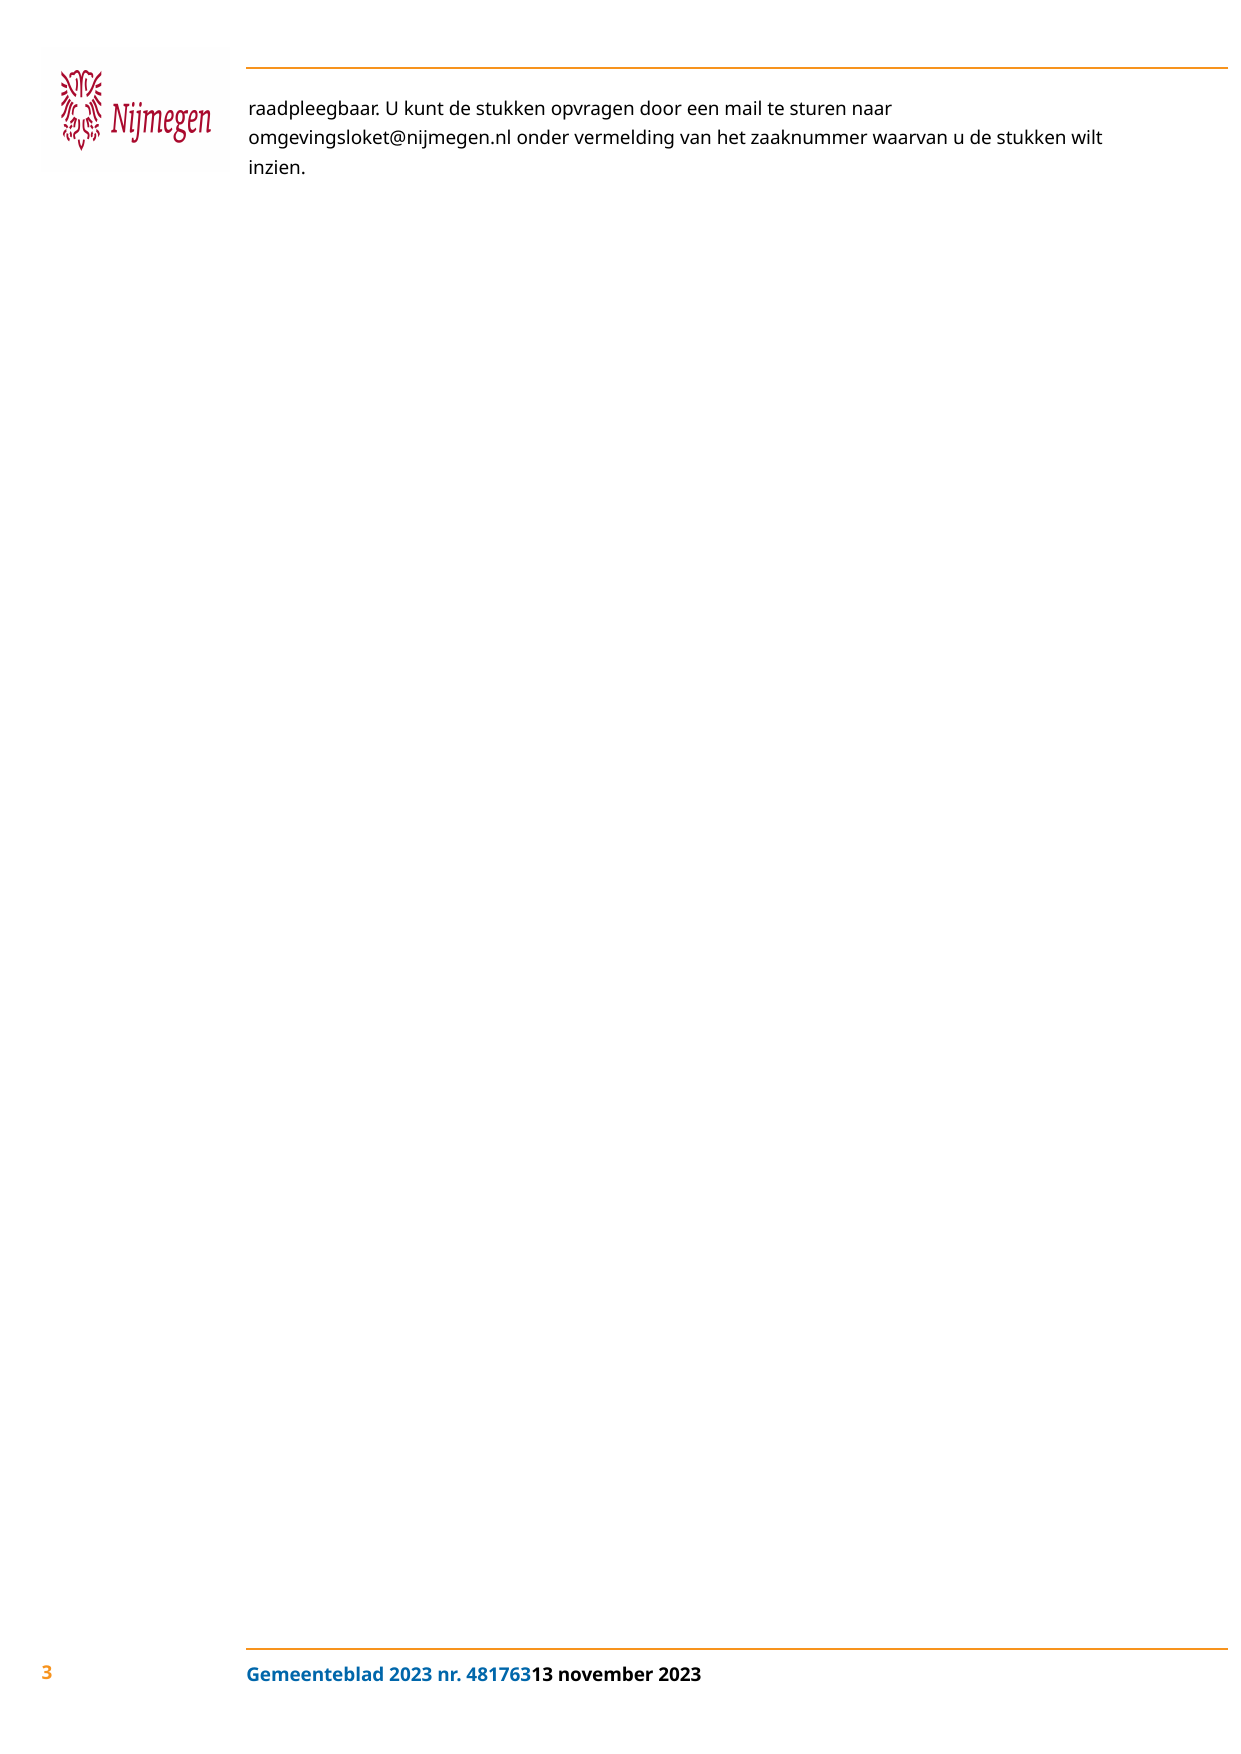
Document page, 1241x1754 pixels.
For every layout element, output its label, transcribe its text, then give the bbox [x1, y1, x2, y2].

picture [41, 47, 231, 172]
text raadpleegbaar. U kunt de stukken opvragen door een mail te sturen naar omgevingsloket@nijmegen.nl onder vermelding van het zaaknummer waarvan u de stukken wilt inzien. [248, 95, 1152, 180]
